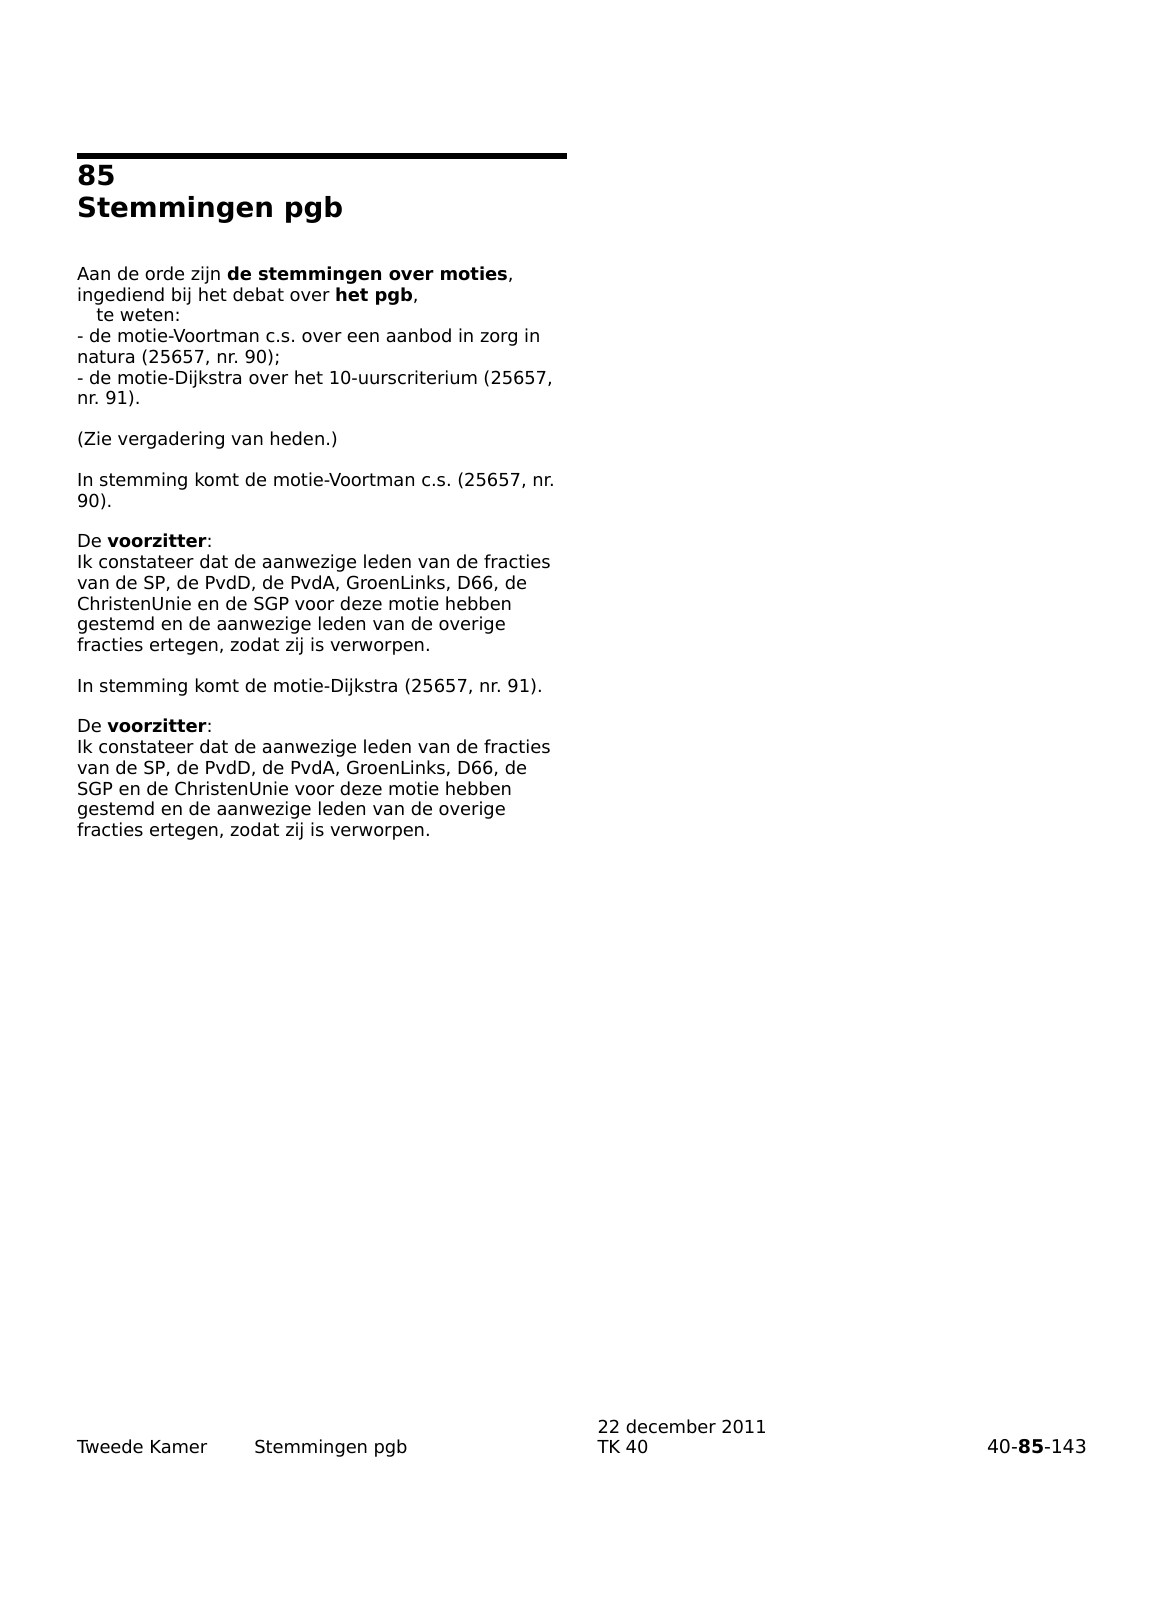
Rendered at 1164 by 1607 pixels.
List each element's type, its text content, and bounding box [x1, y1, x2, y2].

text In stemming komt de motie-Dijkstra (25657, nr. 91). [77, 676, 567, 696]
text Aan de orde zijn de stemmingen over moties, ingediend bij het debat over het pgb, [77, 264, 567, 305]
text - de motie-Dijkstra over het 10-uurscriterium (25657, nr. 91). [77, 367, 567, 409]
text Ik constateer dat de aanwezige leden van de fracties van de SP, de PvdD, de PvdA, GroenLinks, D66, de SGP en de ChristenUnie voor deze motie hebben gestemd en de aanwezige leden van de overige fracties ertegen, zodat zij is verworpen. [77, 737, 567, 841]
text De voorzitter: [77, 531, 567, 552]
text De voorzitter: [77, 716, 567, 737]
text (Zie vergadering van heden.) [77, 429, 567, 450]
text - de motie-Voortman c.s. over een aanbod in zorg in natura (25657, nr. 90); [77, 326, 567, 367]
title 85 Stemmingen pgb [77, 159, 567, 224]
text In stemming komt de motie-Voortman c.s. (25657, nr. 90). [77, 470, 567, 511]
text Ik constateer dat de aanwezige leden van de fracties van de SP, de PvdD, de PvdA, GroenLinks, D66, de ChristenUnie en de SGP voor deze motie hebben gestemd en de aanwezige leden van de overige fracties ertegen, zodat zij is verworpen. [77, 552, 567, 656]
text te weten: [77, 305, 567, 326]
